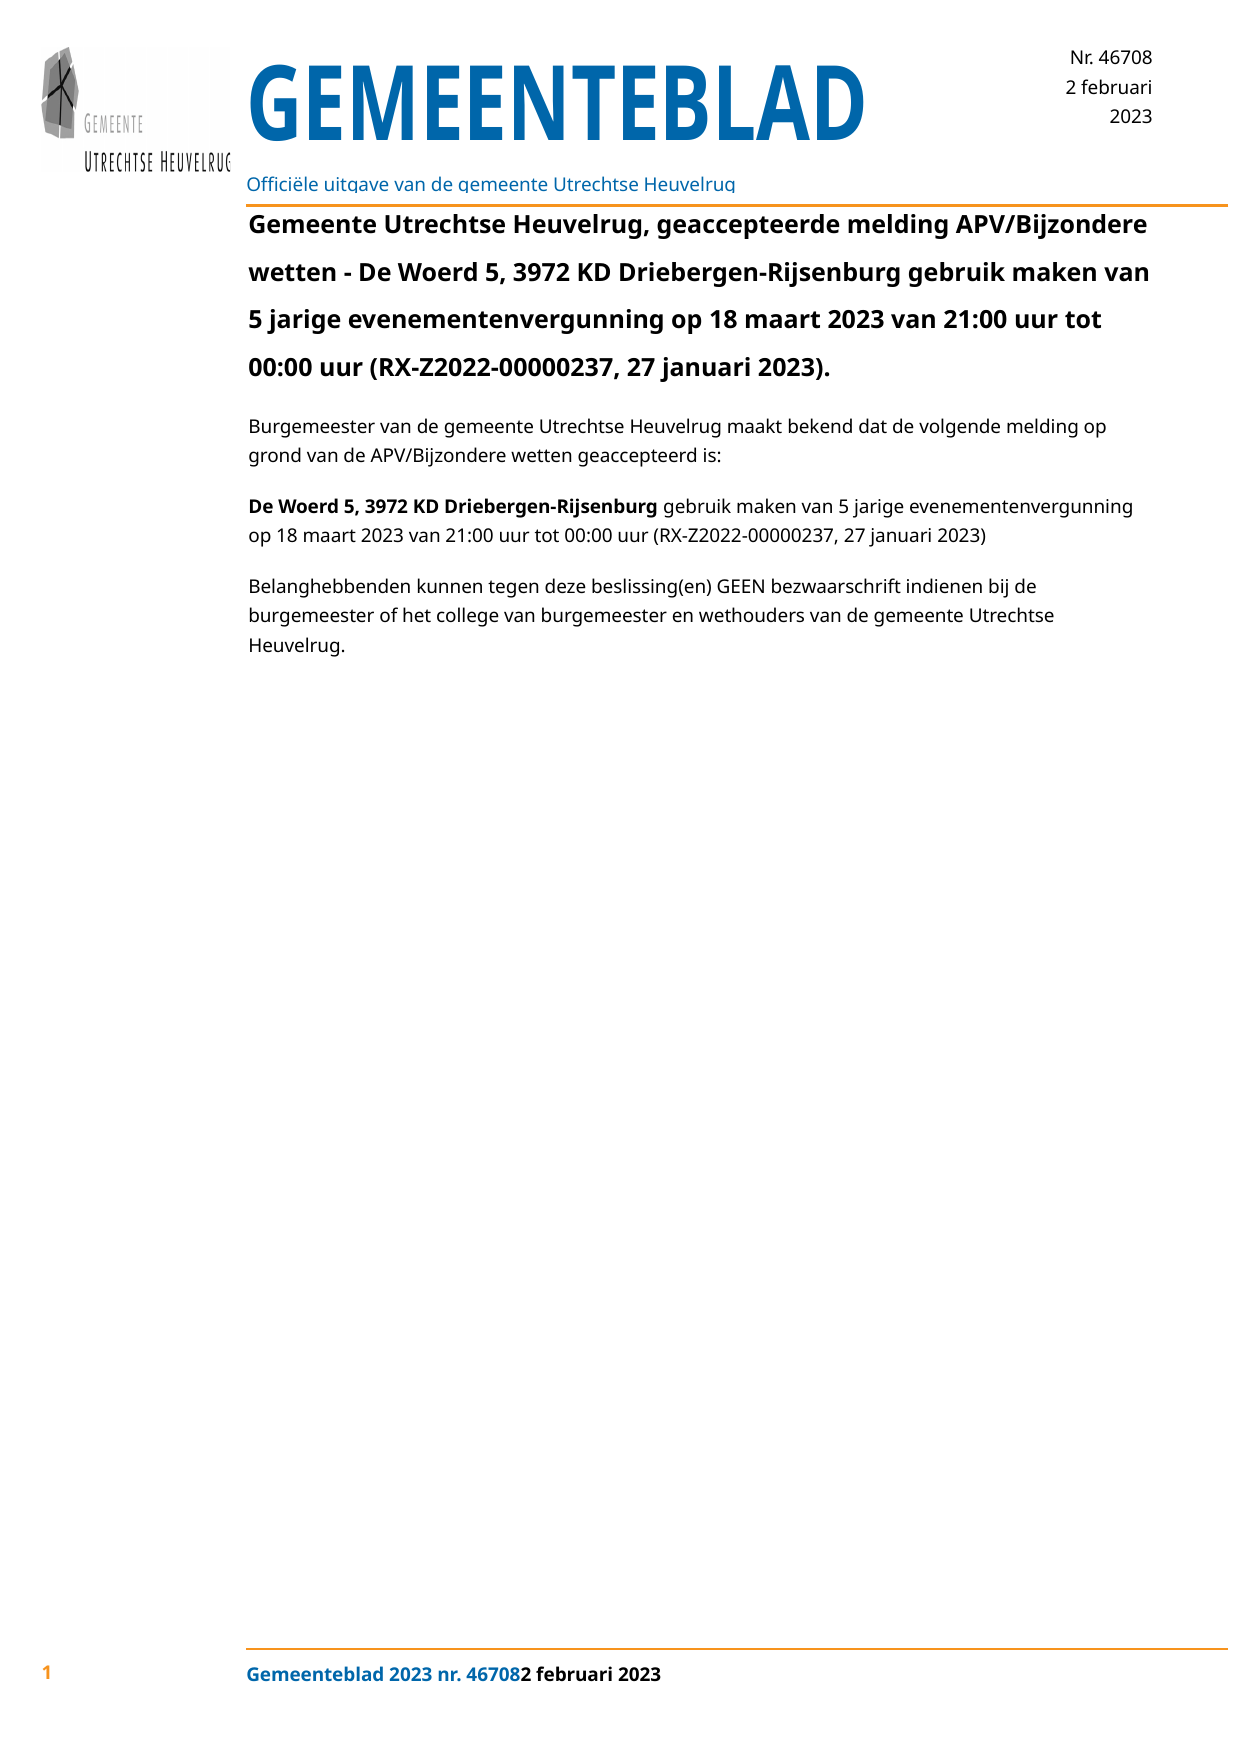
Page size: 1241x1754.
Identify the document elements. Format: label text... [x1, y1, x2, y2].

text Gemeente Utrechtse Heuvelrug, geaccepteerde melding APV/Bijzondere wetten - De Woerd 5, 3972 KD Driebergen-Rijsenburg gebruik maken van 5 jarige evenementenvergunning op 18 maart 2023 van 21:00 uur tot 00:00 uur (RX-Z2022-00000237, 27 januari 2023). [248, 207, 1152, 384]
text De Woerd 5, 3972 KD Driebergen-Rijsenburg gebruik maken van 5 jarige evenementenvergunning op 18 maart 2023 van 21:00 uur tot 00:00 uur (RX-Z2022-00000237, 27 januari 2023) [248, 493, 1152, 548]
picture [41, 47, 231, 172]
text Burgemeester van de gemeente Utrechtse Heuvelrug maakt bekend dat de volgende melding op grond van de APV/Bijzondere wetten geaccepteerd is: [248, 413, 1152, 468]
text Belanghebbenden kunnen tegen deze beslissing(en) GEEN bezwaarschrift indienen bij de burgemeester of het college van burgemeester en wethouders van de gemeente Utrechtse Heuvelrug. [248, 573, 1152, 658]
